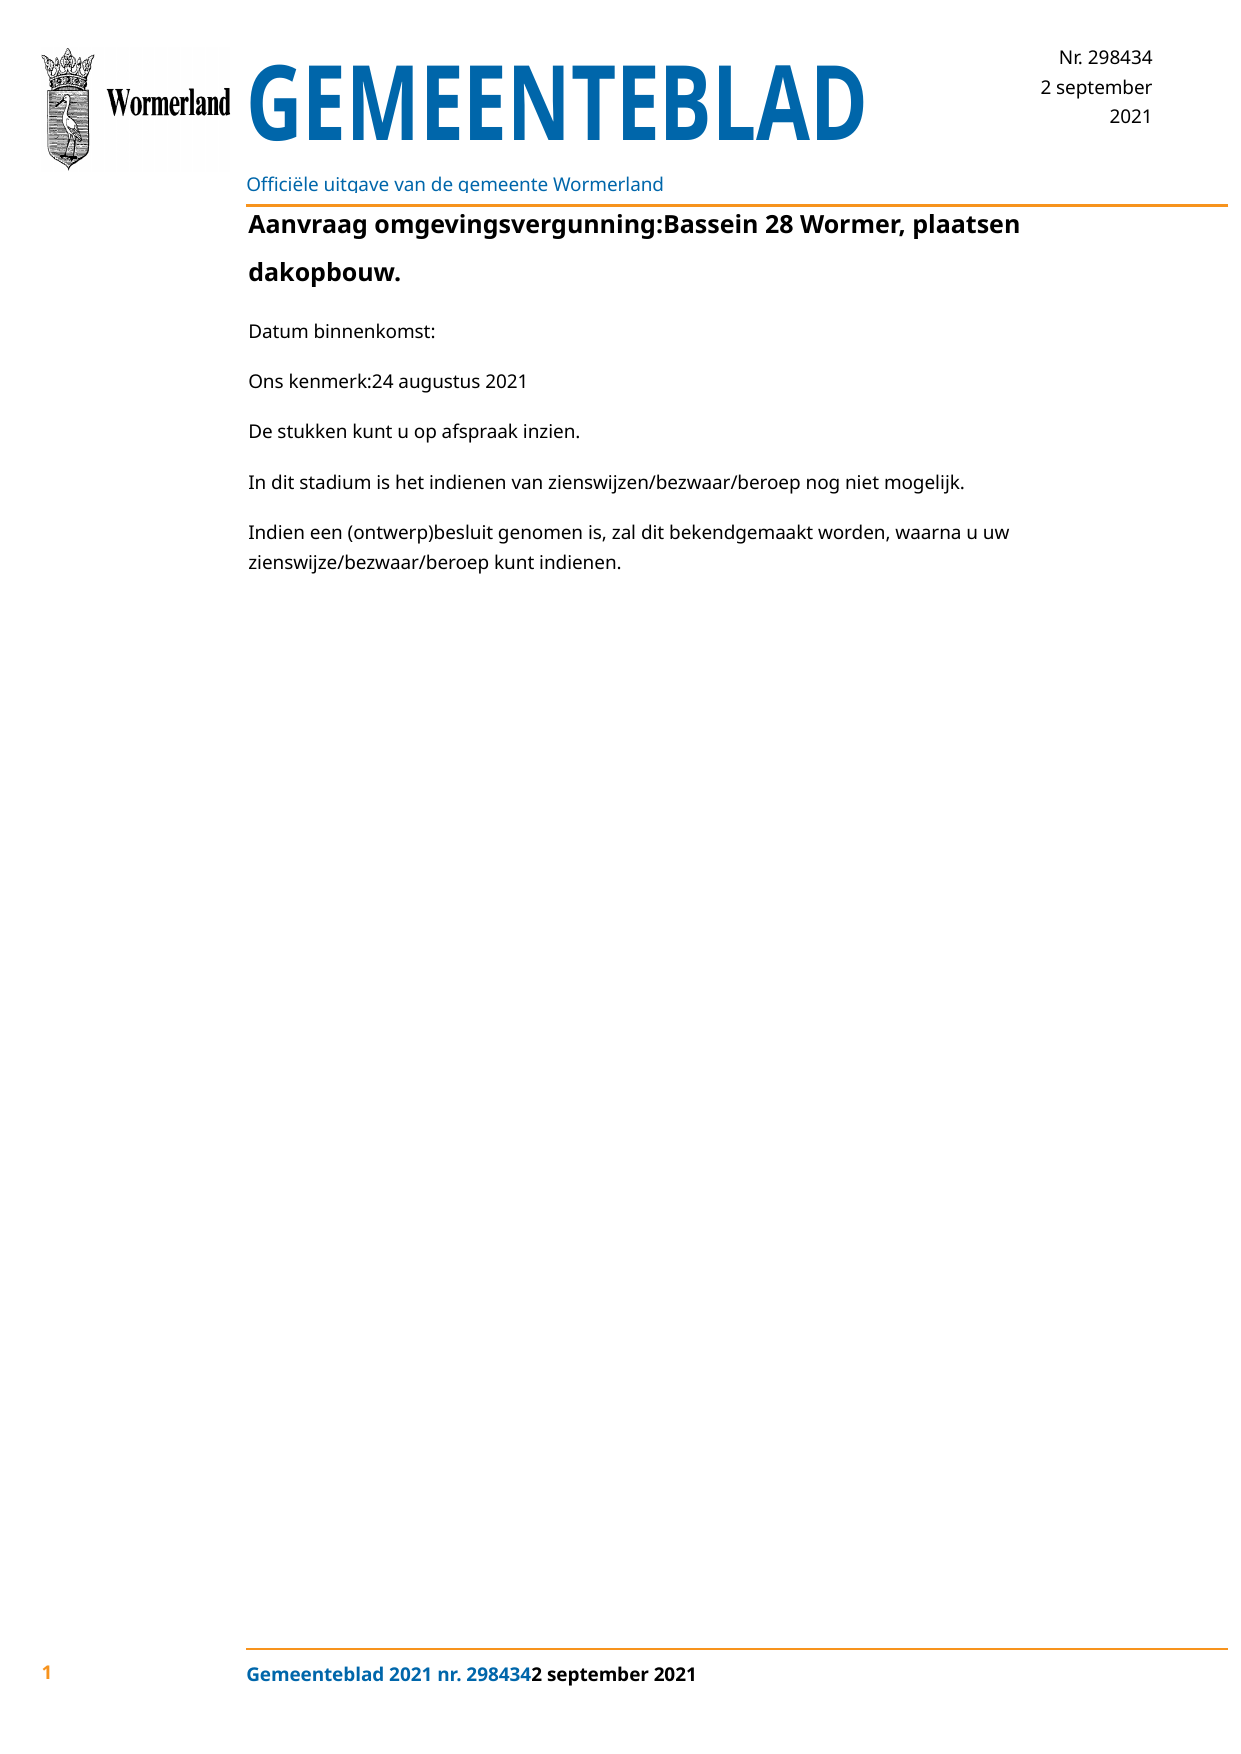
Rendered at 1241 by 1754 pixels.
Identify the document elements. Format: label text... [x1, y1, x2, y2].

picture [41, 47, 231, 172]
text Indien een (ontwerp)besluit genomen is, zal dit bekendgemaakt worden, waarna u uw zienswijze/bezwaar/beroep kunt indienen. [248, 519, 1152, 575]
text Aanvraag omgevingsvergunning:Bassein 28 Wormer, plaatsen dakopbouw. [248, 207, 1152, 288]
text De stukken kunt u op afspraak inzien. [248, 419, 1152, 444]
text In dit stadium is het indienen van zienswijzen/bezwaar/beroep nog niet mogelijk. [248, 469, 1152, 495]
text Ons kenmerk:24 augustus 2021 [248, 368, 1152, 394]
text Datum binnenkomst: [248, 318, 1152, 344]
